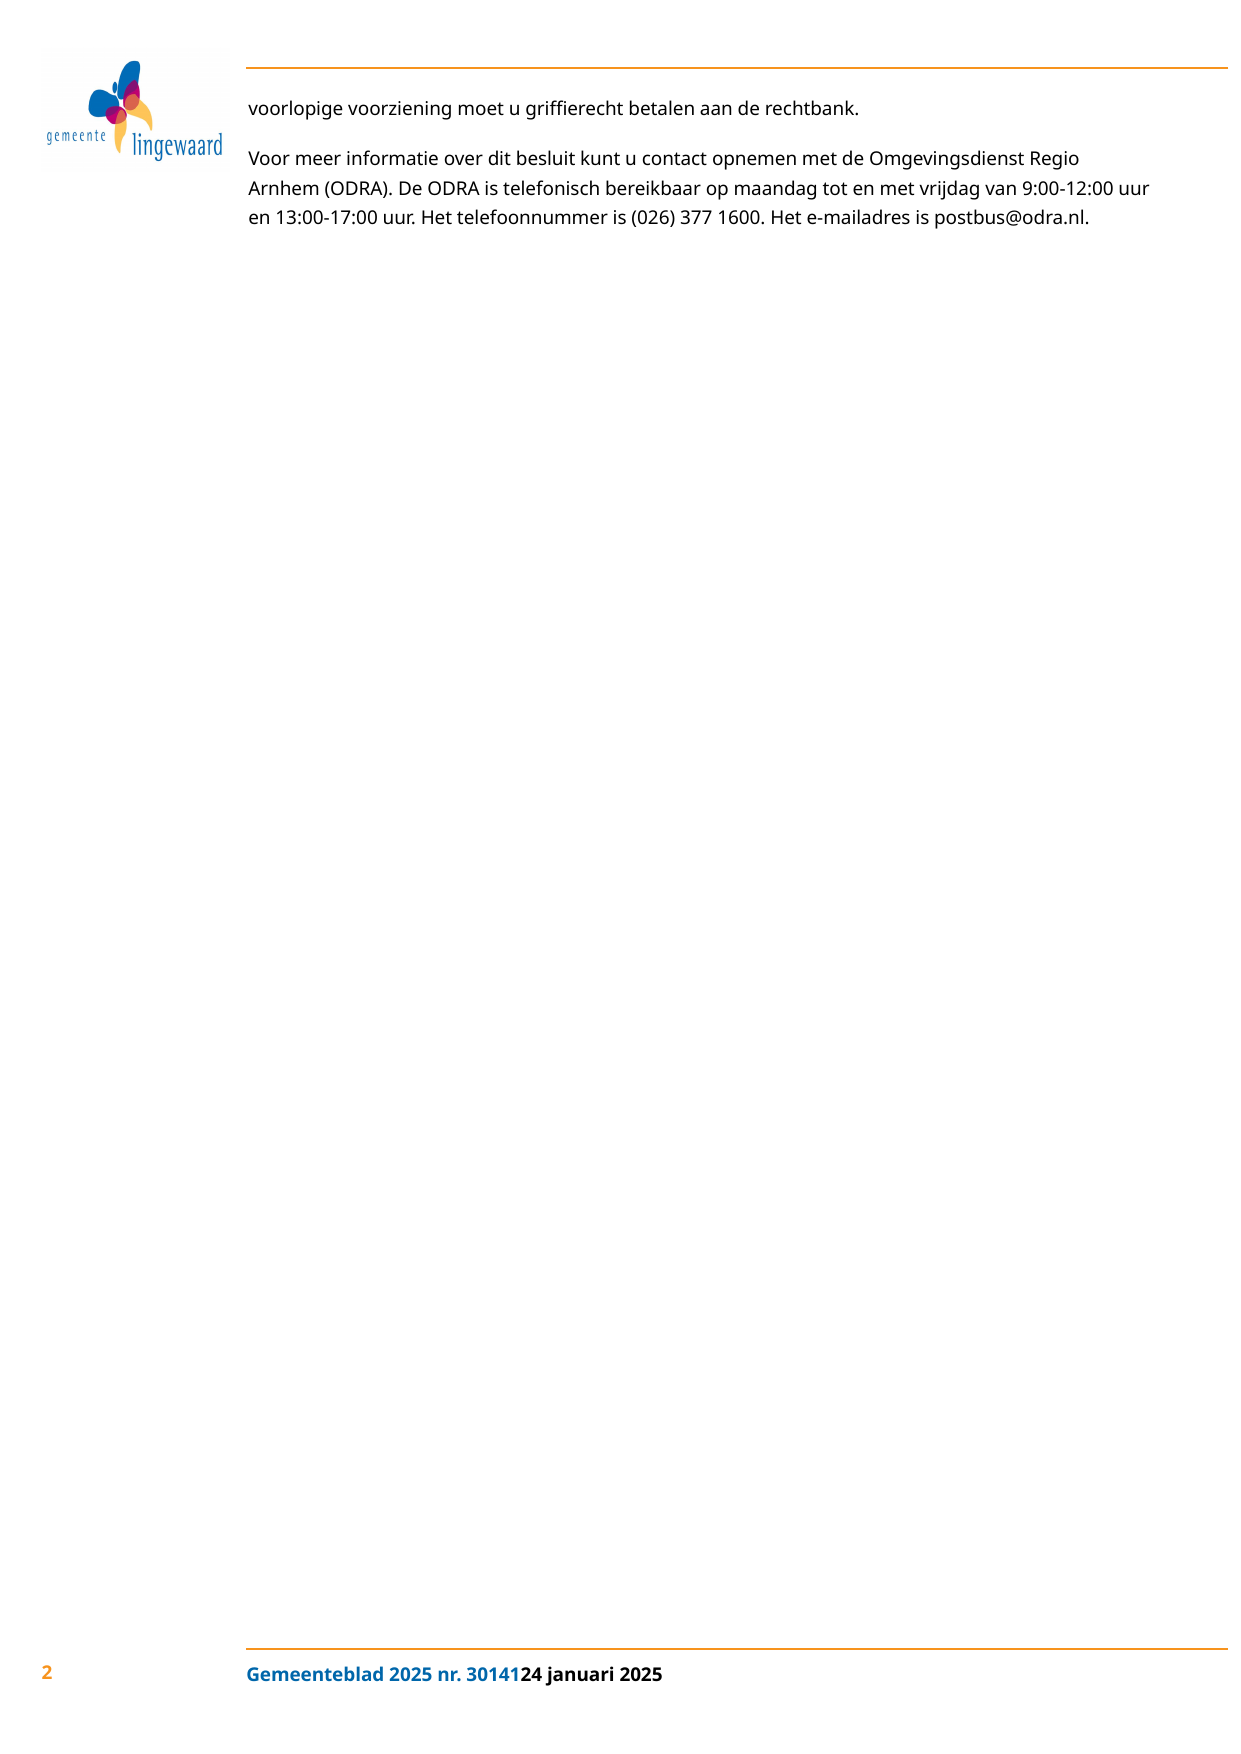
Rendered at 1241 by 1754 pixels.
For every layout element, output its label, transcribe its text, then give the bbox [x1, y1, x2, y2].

text Voor meer informatie over dit besluit kunt u contact opnemen met de Omgevingsdienst Regio Arnhem (ODRA). De ODRA is telefonisch bereikbaar op maandag tot en met vrijdag van 9:00-12:00 uur en 13:00-17:00 uur. Het telefoonnummer is (026) 377 1600. Het e-mailadres is postbus@odra.nl. [248, 145, 1152, 230]
picture [41, 47, 231, 172]
text voorlopige voorziening moet u griffierecht betalen aan de rechtbank. [248, 95, 1152, 121]
